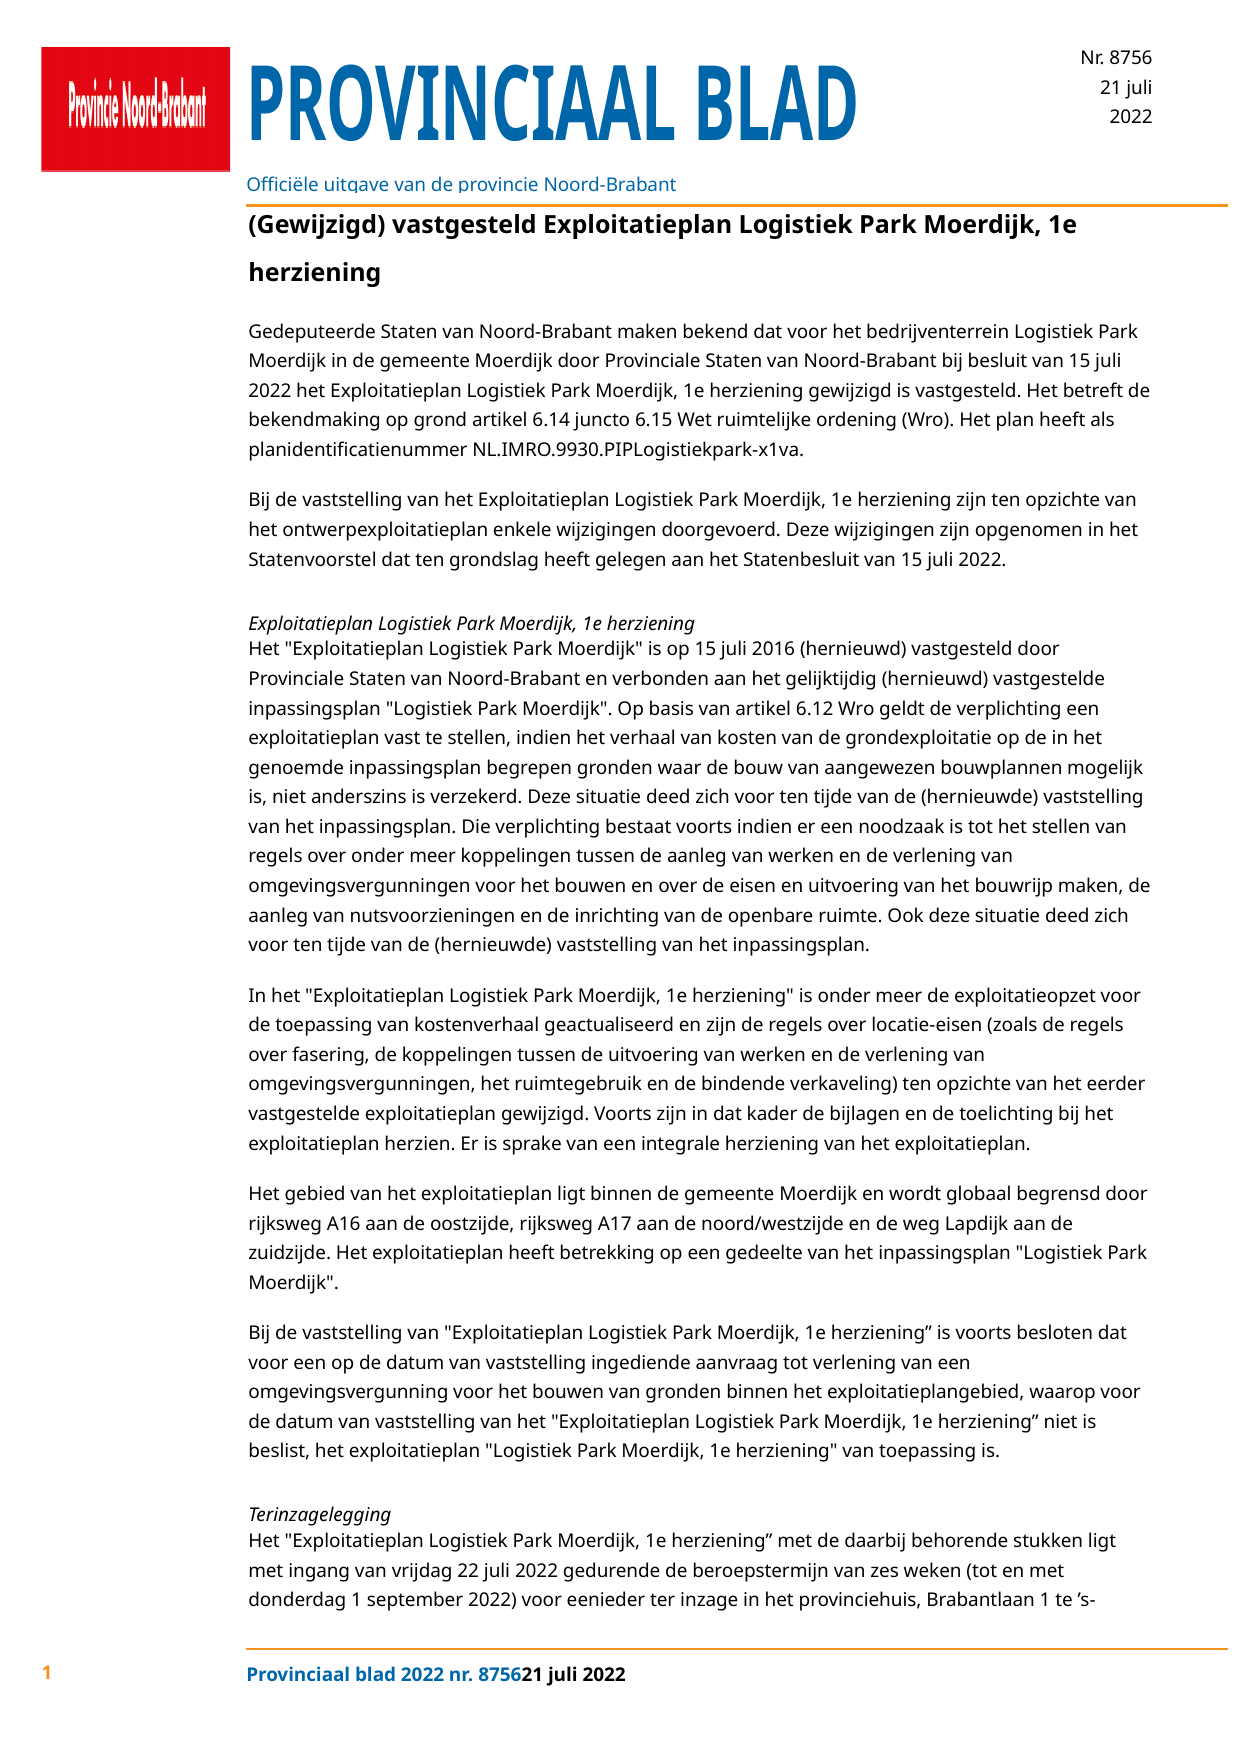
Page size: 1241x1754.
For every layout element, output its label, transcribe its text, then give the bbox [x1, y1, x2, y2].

text Terinzagelegging [248, 1502, 1152, 1527]
text Gedeputeerde Staten van Noord-Brabant maken bekend dat voor het bedrijventerrein Logistiek Park Moerdijk in de gemeente Moerdijk door Provinciale Staten van Noord-Brabant bij besluit van 15 juli 2022 het Exploitatieplan Logistiek Park Moerdijk, 1e herziening gewijzigd is vastgesteld. Het betreft de bekendmaking op grond artikel 6.14 juncto 6.15 Wet ruimtelijke ordening (Wro). Het plan heeft als planidentificatienummer NL.IMRO.9930.PIPLogistiekpark-x1va. [248, 318, 1152, 462]
text Het "Exploitatieplan Logistiek Park Moerdijk" is op 15 juli 2016 (hernieuwd) vastgesteld door Provinciale Staten van Noord-Brabant en verbonden aan het gelijktijdig (hernieuwd) vastgestelde inpassingsplan "Logistiek Park Moerdijk". Op basis van artikel 6.12 Wro geldt de verplichting een exploitatieplan vast te stellen, indien het verhaal van kosten van de grondexploitatie op de in het genoemde inpassingsplan begrepen gronden waar de bouw van aangewezen bouwplannen mogelijk is, niet anderszins is verzekerd. Deze situatie deed zich voor ten tijde van de (hernieuwde) vaststelling van het inpassingsplan. Die verplichting bestaat voorts indien er een noodzaak is tot het stellen van regels over onder meer koppelingen tussen de aanleg van werken en de verlening van omgevingsvergunningen voor het bouwen en over de eisen en uitvoering van het bouwrijp maken, de aanleg van nutsvoorzieningen en de inrichting van de openbare ruimte. Ook deze situatie deed zich voor ten tijde van de (hernieuwde) vaststelling van het inpassingsplan. [248, 636, 1152, 957]
text Exploitatieplan Logistiek Park Moerdijk, 1e herziening [248, 610, 1152, 636]
text Het gebied van het exploitatieplan ligt binnen de gemeente Moerdijk en wordt globaal begrensd door rijksweg A16 aan de oostzijde, rijksweg A17 aan de noord/westzijde en de weg Lapdijk aan de zuidzijde. Het exploitatieplan heeft betrekking op een gedeelte van het inpassingsplan "Logistiek Park Moerdijk". [248, 1180, 1152, 1294]
picture [41, 47, 231, 172]
text In het "Exploitatieplan Logistiek Park Moerdijk, 1e herziening" is onder meer de exploitatieopzet voor de toepassing van kostenverhaal geactualiseerd en zijn de regels over locatie-eisen (zoals de regels over fasering, de koppelingen tussen de uitvoering van werken en de verlening van omgevingsvergunningen, het ruimtegebruik en de bindende verkaveling) ten opzichte van het eerder vastgestelde exploitatieplan gewijzigd. Voorts zijn in dat kader de bijlagen en de toelichting bij het exploitatieplan herzien. Er is sprake van een integrale herziening van het exploitatieplan. [248, 982, 1152, 1155]
text Bij de vaststelling van het Exploitatieplan Logistiek Park Moerdijk, 1e herziening zijn ten opzichte van het ontwerpexploitatieplan enkele wijzigingen doorgevoerd. Deze wijzigingen zijn opgenomen in het Statenvoorstel dat ten grondslag heeft gelegen aan het Statenbesluit van 15 juli 2022. [248, 487, 1152, 572]
text Bij de vaststelling van "Exploitatieplan Logistiek Park Moerdijk, 1e herziening” is voorts besloten dat voor een op de datum van vaststelling ingediende aanvraag tot verlening van een omgevingsvergunning voor het bouwen van gronden binnen het exploitatieplangebied, waarop voor de datum van vaststelling van het "Exploitatieplan Logistiek Park Moerdijk, 1e herziening” niet is beslist, het exploitatieplan "Logistiek Park Moerdijk, 1e herziening" van toepassing is. [248, 1319, 1152, 1463]
text Het "Exploitatieplan Logistiek Park Moerdijk, 1e herziening” met de daarbij behorende stukken ligt met ingang van vrijdag 22 juli 2022 gedurende de beroepstermijn van zes weken (tot en met donderdag 1 september 2022) voor eenieder ter inzage in het provinciehuis, Brabantlaan 1 te ’s- [248, 1527, 1152, 1612]
text (Gewijzigd) vastgesteld Exploitatieplan Logistiek Park Moerdijk, 1e herziening [248, 207, 1152, 288]
